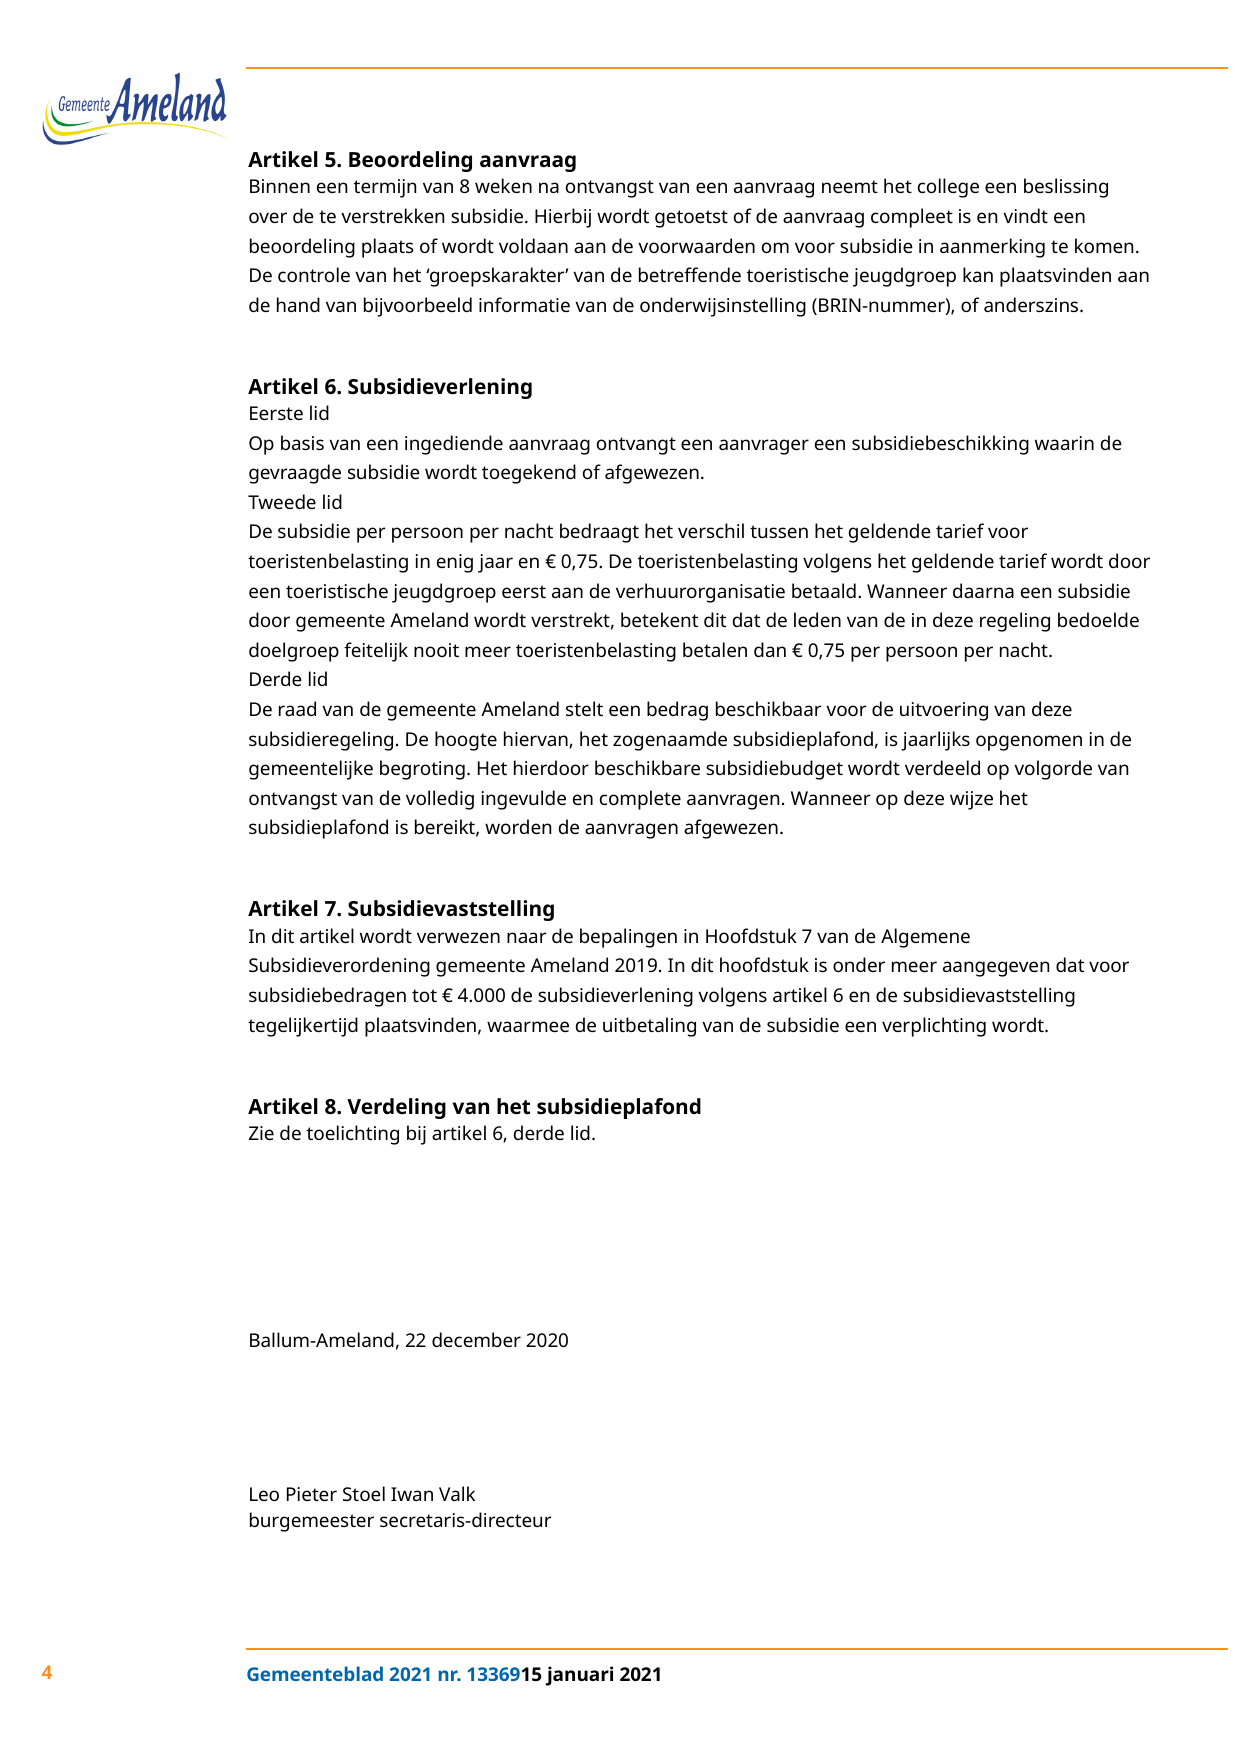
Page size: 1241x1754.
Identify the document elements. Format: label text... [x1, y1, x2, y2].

text Eerste lid [248, 400, 1152, 426]
text Artikel 8. Verdeling van het subsidieplafond [248, 1092, 1152, 1120]
text Tweede lid [248, 489, 1152, 515]
text burgemeester secretaris-directeur [248, 1507, 1152, 1533]
text In dit artikel wordt verwezen naar de bepalingen in Hoofdstuk 7 van de Algemene Subsidieverordening gemeente Ameland 2019. In dit hoofdstuk is onder meer aangegeven dat voor subsidiebedragen tot € 4.000 de subsidieverlening volgens artikel 6 en de subsidievaststelling tegelijkertijd plaatsvinden, waarmee de uitbetaling van de subsidie een verplichting wordt. [248, 923, 1152, 1037]
text Leo Pieter Stoel Iwan Valk [248, 1482, 1152, 1507]
text Derde lid [248, 667, 1152, 692]
text Artikel 6. Subsidieverlening [248, 372, 1152, 400]
picture [41, 47, 231, 172]
text Op basis van een ingediende aanvraag ontvangt een aanvrager een subsidiebeschikking waarin de gevraagde subsidie wordt toegekend of afgewezen. [248, 430, 1152, 485]
text Ballum-Ameland, 22 december 2020 [248, 1327, 1152, 1353]
text Artikel 5. Beoordeling aanvraag [248, 145, 1152, 174]
text De subsidie per persoon per nacht bedraagt het verschil tussen het geldende tarief voor toeristenbelasting in enig jaar en € 0,75. De toeristenbelasting volgens het geldende tarief wordt door een toeristische jeugdgroep eerst aan de verhuurorganisatie betaald. Wanneer daarna een subsidie door gemeente Ameland wordt verstrekt, betekent dit dat de leden van de in deze regeling bedoelde doelgroep feitelijk nooit meer toeristenbelasting betalen dan € 0,75 per persoon per nacht. [248, 519, 1152, 663]
text Binnen een termijn van 8 weken na ontvangst van een aanvraag neemt het college een beslissing over de te verstrekken subsidie. Hierbij wordt getoetst of de aanvraag compleet is en vindt een beoordeling plaats of wordt voldaan aan de voorwaarden om voor subsidie in aanmerking te komen. De controle van het ‘groepskarakter’ van de betreffende toeristische jeugdgroep kan plaatsvinden aan de hand van bijvoorbeeld informatie van de onderwijsinstelling (BRIN-nummer), of anderszins. [248, 174, 1152, 318]
text De raad van de gemeente Ameland stelt een bedrag beschikbaar voor de uitvoering van deze subsidieregeling. De hoogte hiervan, het zogenaamde subsidieplafond, is jaarlijks opgenomen in de gemeentelijke begroting. Het hierdoor beschikbare subsidiebudget wordt verdeeld op volgorde van ontvangst van de volledig ingevulde en complete aanvragen. Wanneer op deze wijze het subsidieplafond is bereikt, worden de aanvragen afgewezen. [248, 696, 1152, 840]
text Artikel 7. Subsidievaststelling [248, 894, 1152, 923]
text Zie de toelichting bij artikel 6, derde lid. [248, 1120, 1152, 1146]
